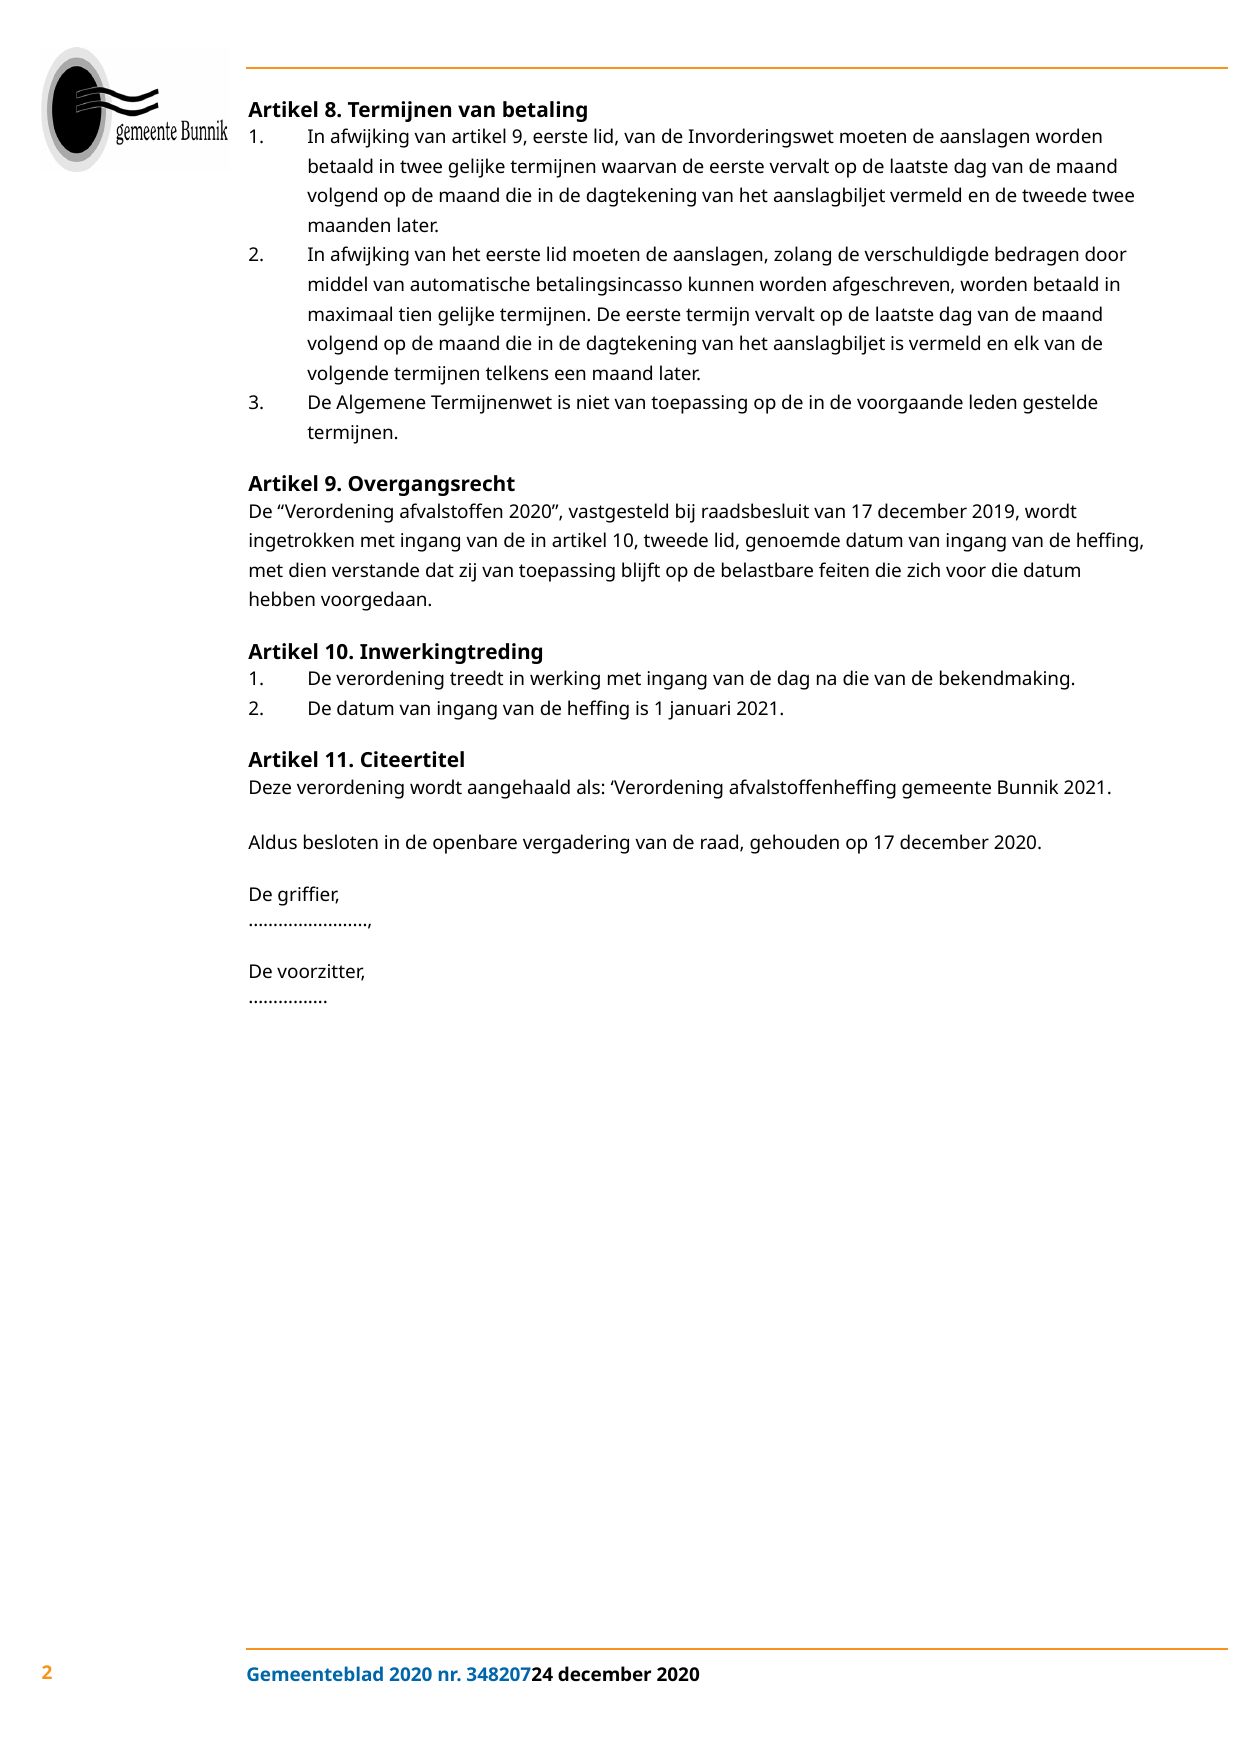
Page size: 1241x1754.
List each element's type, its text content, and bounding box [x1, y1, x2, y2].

text De voorzitter, [248, 958, 1152, 984]
text Artikel 11. Citeertitel [248, 746, 1152, 774]
text Aldus besloten in de openbare vergadering van de raad, gehouden op 17 december 2020. [248, 829, 1152, 855]
text De “Verordening afvalstoffen 2020”, vastgesteld bij raadsbesluit van 17 december 2019, wordt ingetrokken met ingang van de in artikel 10, tweede lid, genoemde datum van ingang van de heffing, met dien verstande dat zij van toepassing blijft op de belastbare feiten die zich voor die datum hebben voorgedaan. [248, 498, 1152, 612]
text Artikel 10. Inwerkingtreding [248, 637, 1152, 666]
text ……………. [248, 984, 1152, 1009]
list In afwijking van artikel 9, eerste lid, van de Invorderingswet moeten de aanslagen worden betaald in twee gelijke termijnen waarvan de eerste vervalt op de laatste dag van de maand volgend op de maand die in de dagtekening van het aanslagbiljet vermeld en de tweede twee maanden later. [248, 123, 1152, 238]
text Artikel 9. Overgangsrecht [248, 469, 1152, 498]
picture [41, 47, 231, 172]
text Deze verordening wordt aangehaald als: ‘Verordening afvalstoffenheffing gemeente Bunnik 2021. [248, 774, 1152, 800]
text Artikel 8. Termijnen van betaling [248, 95, 1152, 123]
text De griffier, [248, 881, 1152, 906]
text ……………………, [248, 906, 1152, 932]
list De Algemene Termijnenwet is niet van toepassing op de in de voorgaande leden gestelde termijnen. [248, 389, 1152, 445]
list In afwijking van het eerste lid moeten de aanslagen, zolang de verschuldigde bedragen door middel van automatische betalingsincasso kunnen worden afgeschreven, worden betaald in maximaal tien gelijke termijnen. De eerste termijn vervalt op de laatste dag van de maand volgend op de maand die in de dagtekening van het aanslagbiljet is vermeld en elk van de volgende termijnen telkens een maand later. [248, 242, 1152, 386]
list De datum van ingang van de heffing is 1 januari 2021. [248, 695, 1152, 721]
list De verordening treedt in werking met ingang van de dag na die van de bekendmaking. [248, 666, 1152, 691]
